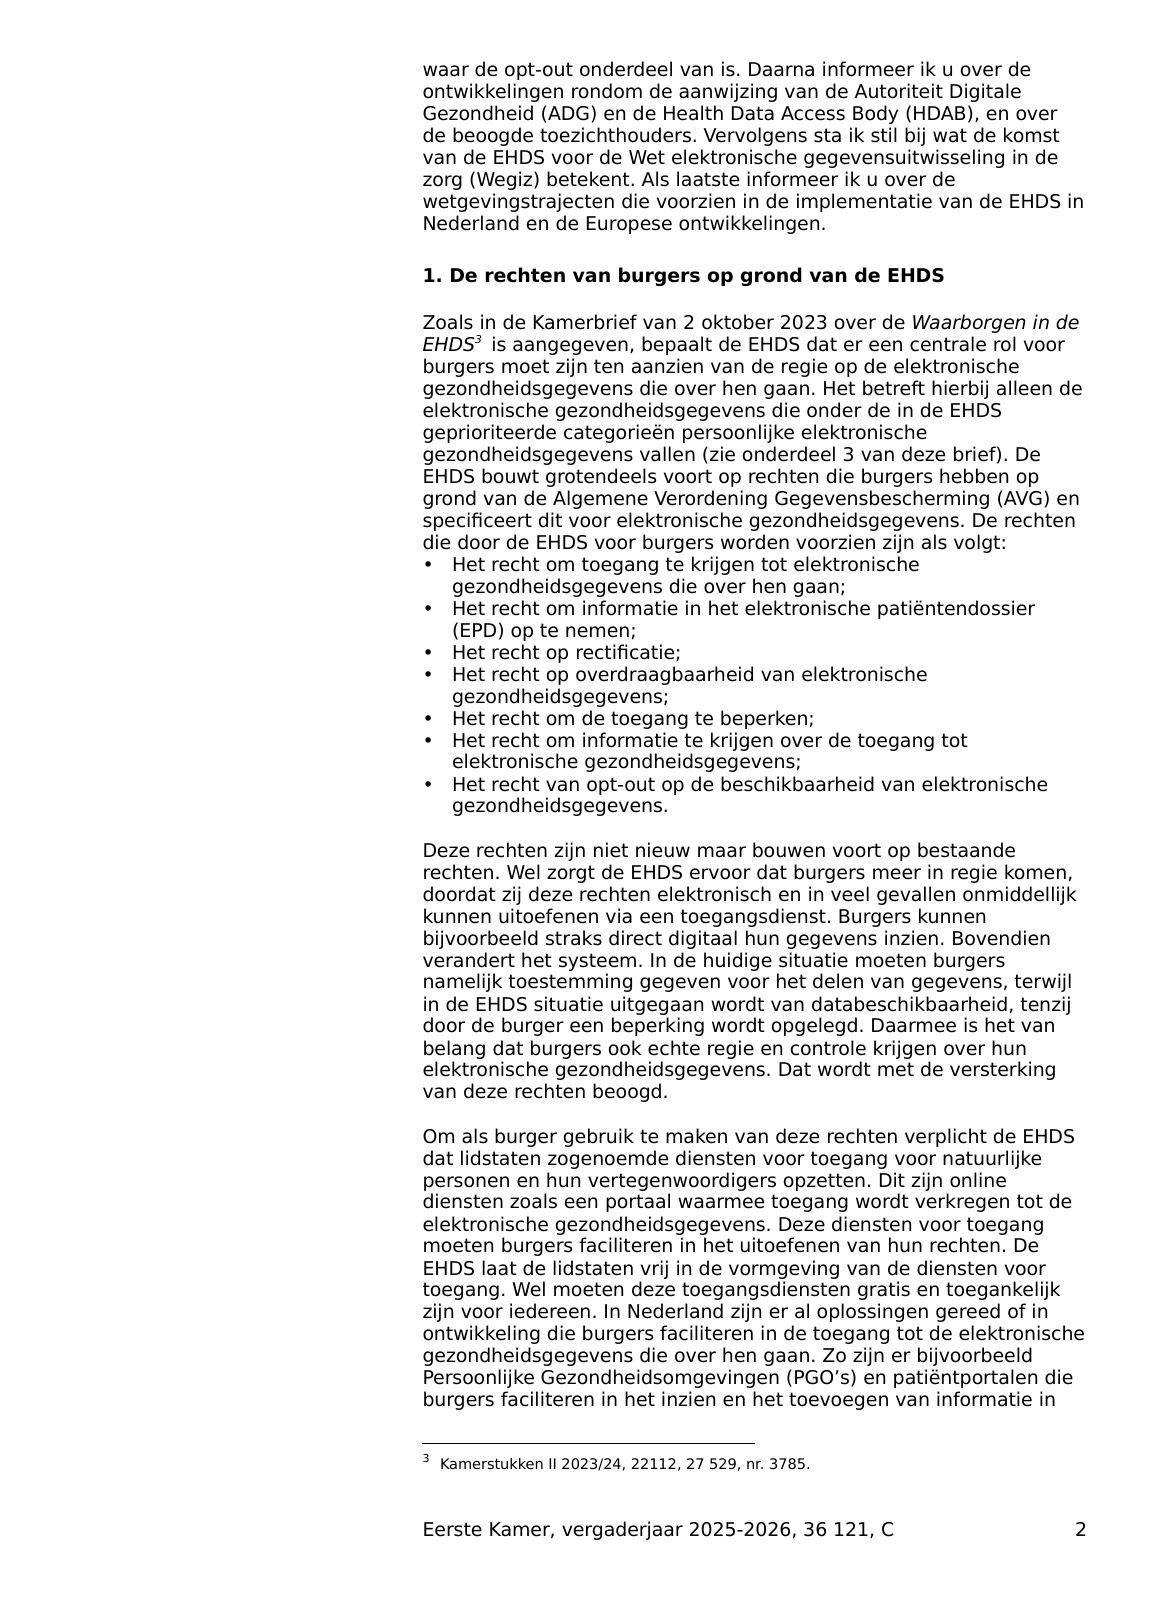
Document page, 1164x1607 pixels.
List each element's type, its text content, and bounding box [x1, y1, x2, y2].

text Deze rechten zijn niet nieuw maar bouwen voort op bestaande rechten. Wel zorgt de EHDS ervoor dat burgers meer in regie komen, doordat zij deze rechten elektronisch en in veel gevallen onmiddellijk kunnen uitoefenen via een toegangsdienst. Burgers kunnen bijvoorbeeld straks direct digitaal hun gegevens inzien. Bovendien verandert het systeem. In de huidige situatie moeten burgers namelijk toestemming gegeven voor het delen van gegevens, terwijl in de EHDS situatie uitgegaan wordt van databeschikbaarheid, tenzij door de burger een beperking wordt opgelegd. Daarmee is het van belang dat burgers ook echte regie en controle krijgen over hun elektronische gezondheidsgegevens. Dat wordt met de versterking van deze rechten beoogd. [422, 839, 1087, 1103]
text • Het recht op overdraagbaarheid van elektronische gezondheidsgegevens; [422, 663, 1087, 707]
subtitle 1. De rechten van burgers op grond van de EHDS [422, 265, 1087, 287]
text Om als burger gebruik te maken van deze rechten verplicht de EHDS dat lidstaten zogenoemde diensten voor toegang voor natuurlijke personen en hun vertegenwoordigers opzetten. Dit zijn online diensten zoals een portaal waarmee toegang wordt verkregen tot de elektronische gezondheidsgegevens. Deze diensten voor toegang moeten burgers faciliteren in het uitoefenen van hun rechten. De EHDS laat de lidstaten vrij in de vormgeving van de diensten voor toegang. Wel moeten deze toegangsdiensten gratis en toegankelijk zijn voor iedereen. In Nederland zijn er al oplossingen gereed of in ontwikkeling die burgers faciliteren in de toegang tot de elektronische gezondheidsgegevens die over hen gaan. Zo zijn er bijvoorbeeld Persoonlijke Gezondheidsomgevingen (PGO’s) en patiëntportalen die burgers faciliteren in het inzien en het toevoegen van informatie in [422, 1126, 1087, 1411]
text Kamerstukken II 2023/24, 22112, 27 529, nr. 3785. [422, 1452, 1087, 1474]
text • Het recht van opt-out op de beschikbaarheid van elektronische gezondheidsgegevens. [422, 773, 1087, 817]
text • Het recht om informatie in het elektronische patiëntendossier (EPD) op te nemen; [422, 598, 1087, 642]
text • Het recht om toegang te krijgen tot elektronische gezondheidsgegevens die over hen gaan; [422, 554, 1087, 598]
text • Het recht om de toegang te beperken; [422, 707, 1087, 729]
text • Het recht om informatie te krijgen over de toegang tot elektronische gezondheidsgegevens; [422, 729, 1087, 773]
text Zoals in de Kamerbrief van 2 oktober 2023 over de Waarborgen in de EHDS is aangegeven, bepaalt de EHDS dat er een centrale rol voor burgers moet zijn ten aanzien van de regie op de elektronische gezondheidsgegevens die over hen gaan. Het betreft hierbij alleen de elektronische gezondheidsgegevens die onder de in de EHDS geprioriteerde categorieën persoonlijke elektronische gezondheidsgegevens vallen (zie onderdeel 3 van deze brief). De EHDS bouwt grotendeels voort op rechten die burgers hebben op grond van de Algemene Verordening Gegevensbescherming (AVG) en specificeert dit voor elektronische gezondheidsgegevens. De rechten die door de EHDS voor burgers worden voorzien zijn als volgt: [422, 312, 1087, 554]
text • Het recht op rectificatie; [422, 642, 1087, 663]
text waar de opt-out onderdeel van is. Daarna informeer ik u over de ontwikkelingen rondom de aanwijzing van de Autoriteit Digitale Gezondheid (ADG) en de Health Data Access Body (HDAB), en over de beoogde toezichthouders. Vervolgens sta ik stil bij wat de komst van de EHDS voor de Wet elektronische gegevensuitwisseling in de zorg (Wegiz) betekent. Als laatste informeer ik u over de wetgevingstrajecten die voorzien in de implementatie van de EHDS in Nederland en de Europese ontwikkelingen. [422, 59, 1087, 235]
